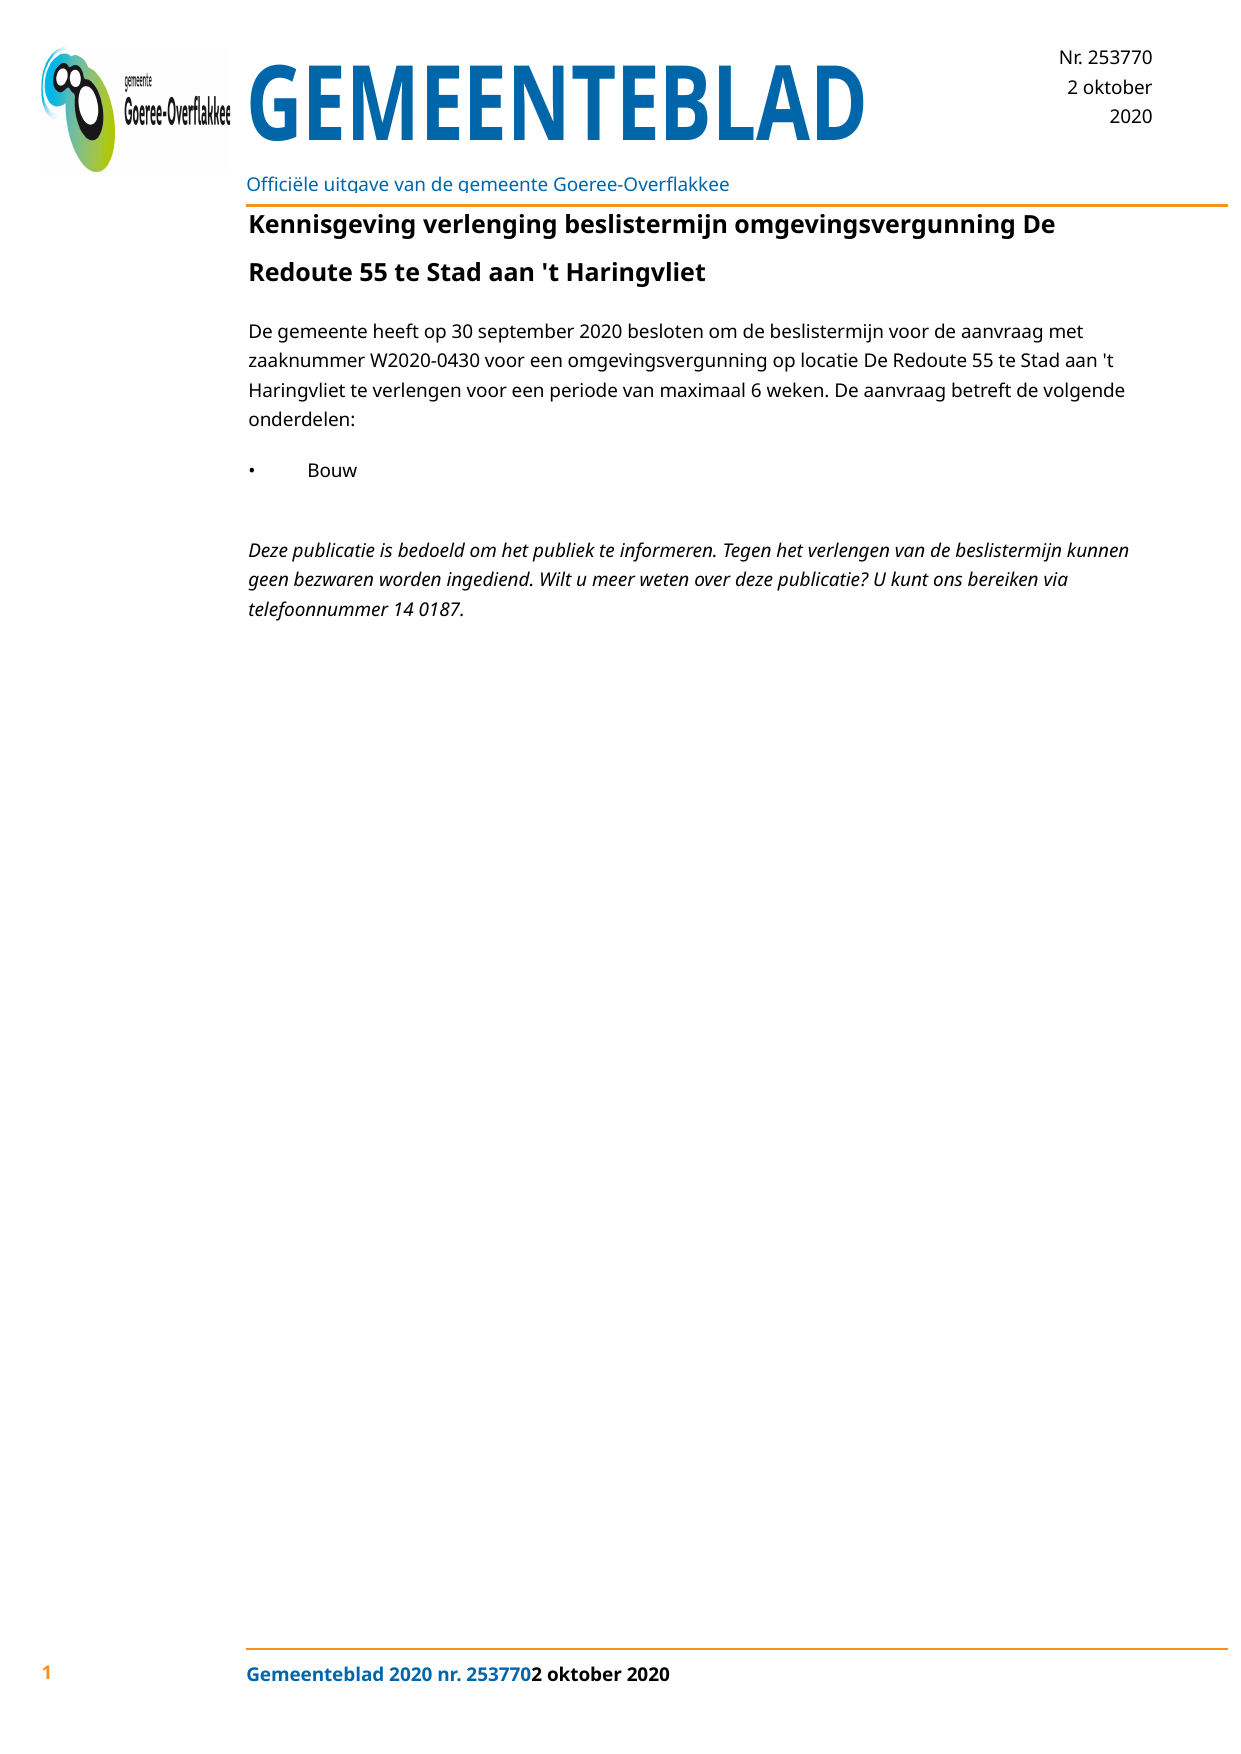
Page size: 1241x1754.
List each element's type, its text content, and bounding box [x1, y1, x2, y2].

text Deze publicatie is bedoeld om het publiek te informeren. Tegen het verlengen van de beslistermijn kunnen geen bezwaren worden ingediend. Wilt u meer weten over deze publicatie? U kunt ons bereiken via telefoonnummer 14 0187. [248, 537, 1152, 622]
picture [41, 47, 231, 172]
text Kennisgeving verlenging beslistermijn omgevingsvergunning De Redoute 55 te Stad aan 't Haringvliet [248, 207, 1152, 288]
text De gemeente heeft op 30 september 2020 besloten om de beslistermijn voor de aanvraag met zaaknummer W2020-0430 voor een omgevingsvergunning op locatie De Redoute 55 te Stad aan 't Haringvliet te verlengen voor een periode van maximaal 6 weken. De aanvraag betreft de volgende onderdelen: [248, 318, 1152, 432]
list Bouw [248, 457, 1152, 483]
